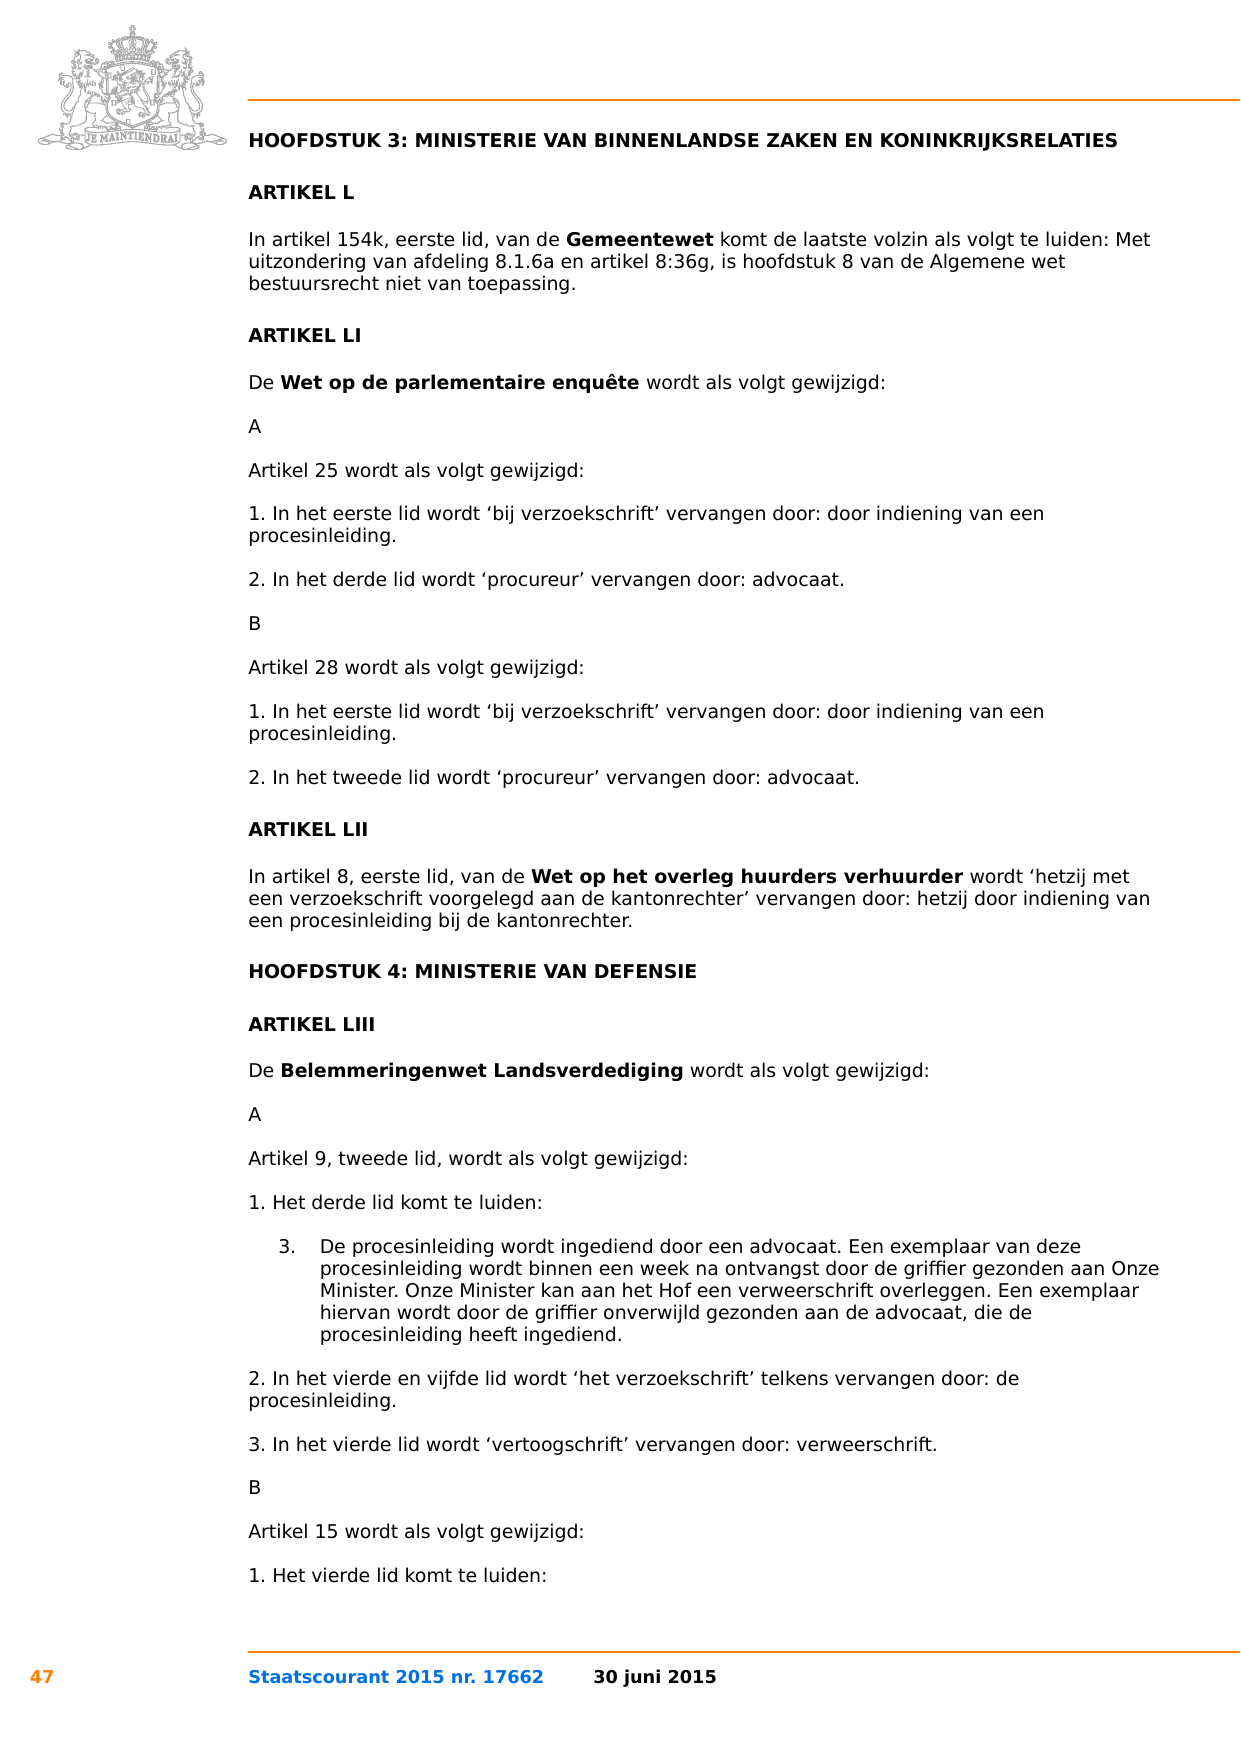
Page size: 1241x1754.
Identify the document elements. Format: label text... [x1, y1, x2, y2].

text Artikel 28 wordt als volgt gewijzigd: [248, 657, 1163, 679]
text 2. In het derde lid wordt ‘procureur’ vervangen door: advocaat. [248, 569, 1163, 591]
text In artikel 154k, eerste lid, van de Gemeentewet komt de laatste volzin als volgt te luiden: Met uitzondering van afdeling 8.1.6a en artikel 8:36g, is hoofdstuk 8 van de Algemene wet bestuursrecht niet van toepassing. [248, 229, 1163, 295]
text Artikel 25 wordt als volgt gewijzigd: [248, 459, 1163, 481]
text B [248, 613, 1163, 635]
text Artikel 15 wordt als volgt gewijzigd: [248, 1521, 1163, 1543]
text De Belemmeringenwet Landsverdediging wordt als volgt gewijzigd: [248, 1060, 1163, 1082]
text 1. In het eerste lid wordt ‘bij verzoekschrift’ vervangen door: door indiening van een procesinleiding. [248, 503, 1163, 547]
text De Wet op de parlementaire enquête wordt als volgt gewijzigd: [248, 372, 1163, 394]
text Artikel 9, tweede lid, wordt als volgt gewijzigd: [248, 1148, 1163, 1170]
subtitle HOOFDSTUK 3: MINISTERIE VAN BINNENLANDSE ZAKEN EN KONINKRIJKSRELATIES [248, 130, 1163, 152]
subtitle ARTIKEL L [248, 182, 1163, 204]
text 2. In het vierde en vijfde lid wordt ‘het verzoekschrift’ telkens vervangen door: de procesinleiding. [248, 1368, 1163, 1412]
text 3. De procesinleiding wordt ingediend door een advocaat. Een exemplaar van deze procesinleiding wordt binnen een week na ontvangst door de griffier gezonden aan Onze Minister. Onze Minister kan aan het Hof een verweerschrift overleggen. Een exemplaar hiervan wordt door de griffier onverwijld gezonden aan de advocaat, die de procesinleiding heeft ingediend. [278, 1236, 1163, 1346]
text 2. In het tweede lid wordt ‘procureur’ vervangen door: advocaat. [248, 767, 1163, 788]
text 1. Het vierde lid komt te luiden: [248, 1565, 1163, 1587]
picture [38, 25, 227, 150]
text 1. In het eerste lid wordt ‘bij verzoekschrift’ vervangen door: door indiening van een procesinleiding. [248, 701, 1163, 745]
text 3. In het vierde lid wordt ‘vertoogschrift’ vervangen door: verweerschrift. [248, 1433, 1163, 1455]
text A [248, 416, 1163, 438]
text In artikel 8, eerste lid, van de Wet op het overleg huurders verhuurder wordt ‘hetzij met een verzoekschrift voorgelegd aan de kantonrechter’ vervangen door: hetzij door indiening van een procesinleiding bij de kantonrechter. [248, 866, 1163, 931]
subtitle ARTIKEL LIII [248, 1013, 1163, 1035]
text A [248, 1104, 1163, 1126]
text B [248, 1477, 1163, 1499]
subtitle ARTIKEL LI [248, 325, 1163, 347]
text 1. Het derde lid komt te luiden: [248, 1192, 1163, 1214]
subtitle HOOFDSTUK 4: MINISTERIE VAN DEFENSIE [248, 961, 1163, 983]
subtitle ARTIKEL LII [248, 818, 1163, 841]
